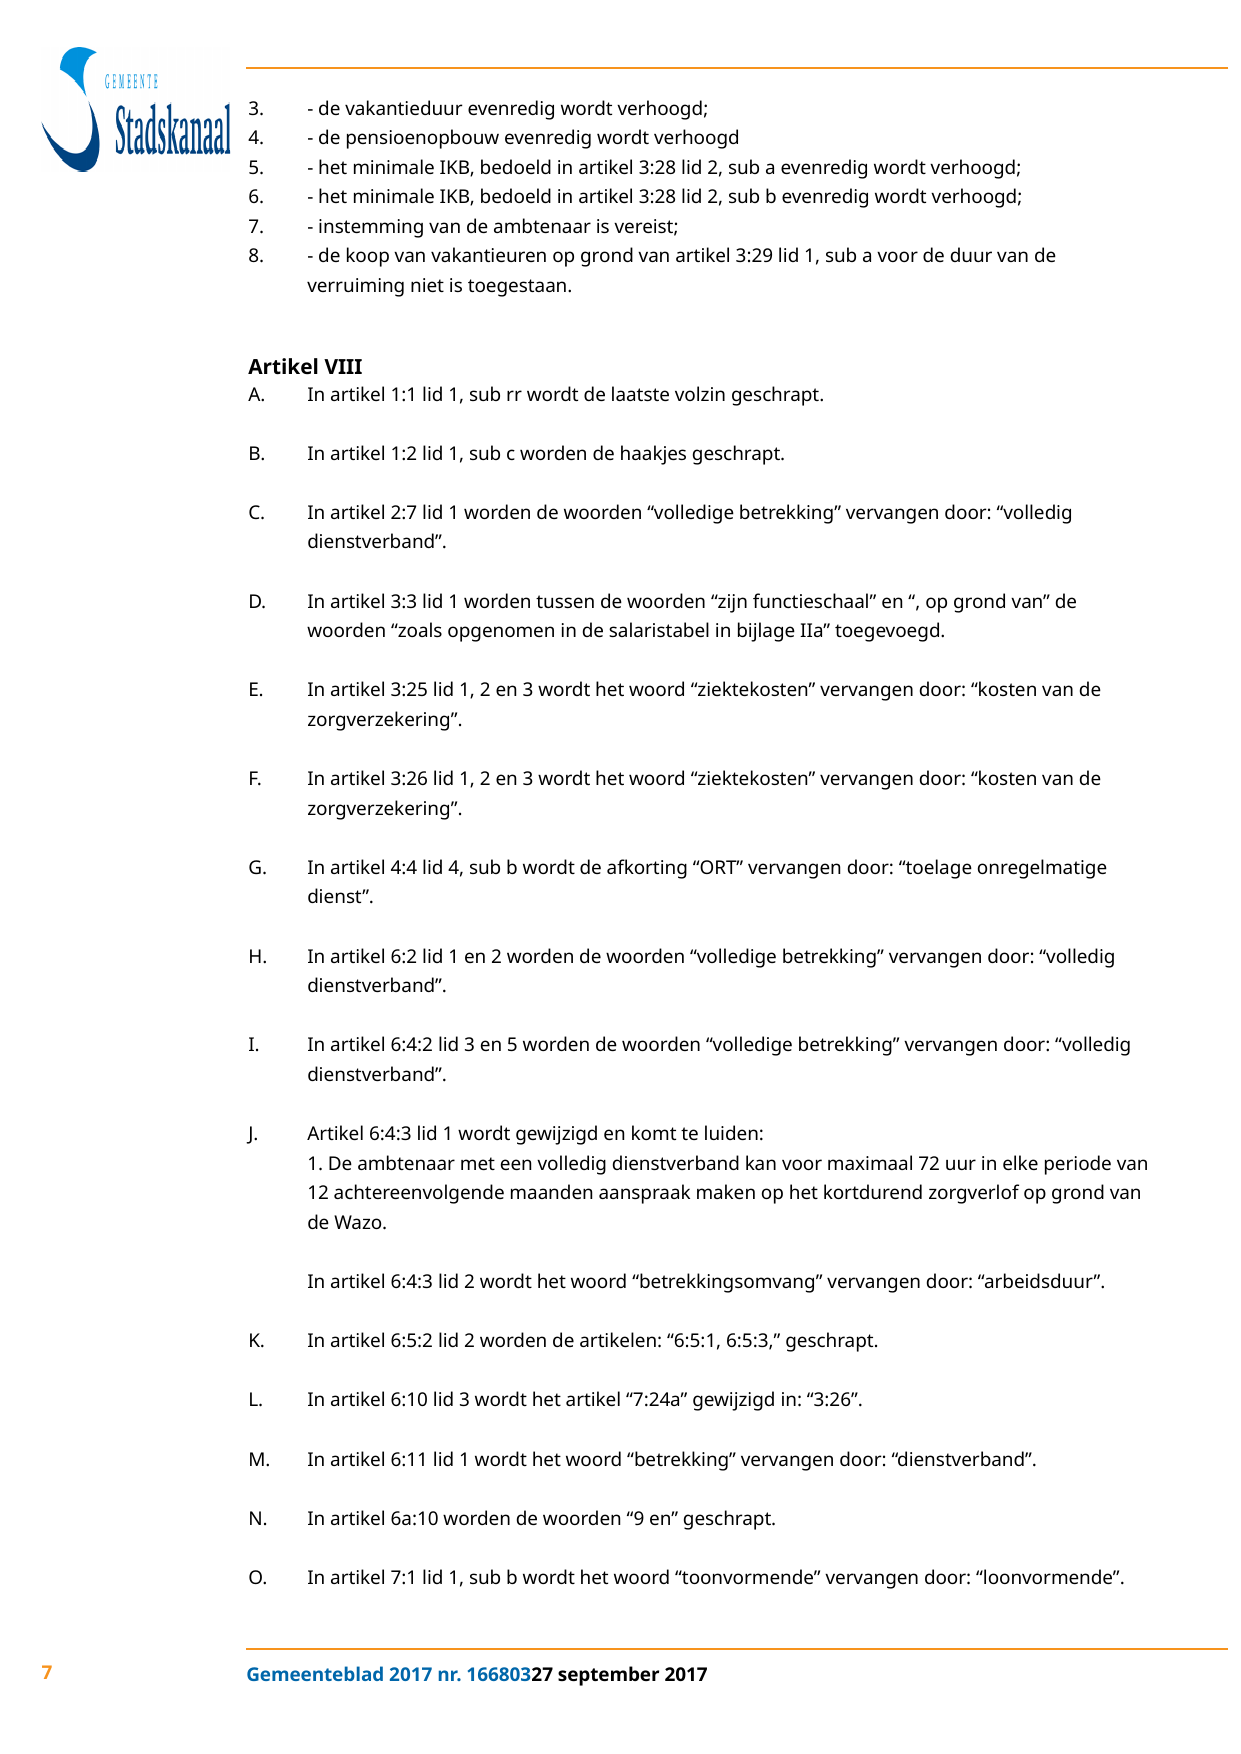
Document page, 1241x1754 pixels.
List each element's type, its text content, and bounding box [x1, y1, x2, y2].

list Artikel 6:4:3 lid 1 wordt gewijzigd en komt te luiden: [248, 1120, 1152, 1146]
list In artikel 2:7 lid 1 worden de woorden “volledige betrekking” vervangen door: “volledig dienstverband”. [248, 499, 1152, 554]
list In artikel 6:2 lid 1 en 2 worden de woorden “volledige betrekking” vervangen door: “volledig dienstverband”. [248, 943, 1152, 998]
list In artikel 6a:10 worden de woorden “9 en” geschrapt. [248, 1505, 1152, 1531]
list In artikel 6:4:3 lid 2 wordt het woord “betrekkingsomvang” vervangen door: “arbeidsduur”. [248, 1268, 1152, 1294]
text Artikel VIII [248, 352, 1152, 381]
list In artikel 7:1 lid 1, sub b wordt het woord “toonvormende” vervangen door: “loonvormende”. [248, 1564, 1152, 1590]
list In artikel 6:5:2 lid 2 worden de artikelen: “6:5:1, 6:5:3,” geschrapt. [248, 1327, 1152, 1353]
list In artikel 6:10 lid 3 wordt het artikel “7:24a” gewijzigd in: “3:26”. [248, 1387, 1152, 1412]
list - het minimale IKB, bedoeld in artikel 3:28 lid 2, sub b evenredig wordt verhoogd; [248, 183, 1152, 209]
list - instemming van de ambtenaar is vereist; [248, 213, 1152, 239]
list - de pensioenopbouw evenredig wordt verhoogd [248, 124, 1152, 150]
list - de koop van vakantieuren op grond van artikel 3:29 lid 1, sub a voor de duur van de verruiming niet is toegestaan. [248, 243, 1152, 298]
list - de vakantieduur evenredig wordt verhoogd; [248, 95, 1152, 121]
list In artikel 3:26 lid 1, 2 en 3 wordt het woord “ziektekosten” vervangen door: “kosten van de zorgverzekering”. [248, 765, 1152, 821]
list In artikel 6:4:2 lid 3 en 5 worden de woorden “volledige betrekking” vervangen door: “volledig dienstverband”. [248, 1032, 1152, 1087]
picture [41, 47, 231, 172]
list In artikel 1:1 lid 1, sub rr wordt de laatste volzin geschrapt. [248, 381, 1152, 406]
list In artikel 4:4 lid 4, sub b wordt de afkorting “ORT” vervangen door: “toelage onregelmatige dienst”. [248, 854, 1152, 909]
list In artikel 3:3 lid 1 worden tussen de woorden “zijn functieschaal” en “, op grond van” de woorden “zoals opgenomen in de salaristabel in bijlage IIa” toegevoegd. [248, 588, 1152, 643]
list In artikel 6:11 lid 1 wordt het woord “betrekking” vervangen door: “dienstverband”. [248, 1446, 1152, 1471]
list 1. De ambtenaar met een volledig dienstverband kan voor maximaal 72 uur in elke periode van 12 achtereenvolgende maanden aanspraak maken op het kortdurend zorgverlof op grond van de Wazo. [248, 1150, 1152, 1235]
list In artikel 1:2 lid 1, sub c worden de haakjes geschrapt. [248, 440, 1152, 466]
list - het minimale IKB, bedoeld in artikel 3:28 lid 2, sub a evenredig wordt verhoogd; [248, 154, 1152, 180]
list In artikel 3:25 lid 1, 2 en 3 wordt het woord “ziektekosten” vervangen door: “kosten van de zorgverzekering”. [248, 677, 1152, 732]
